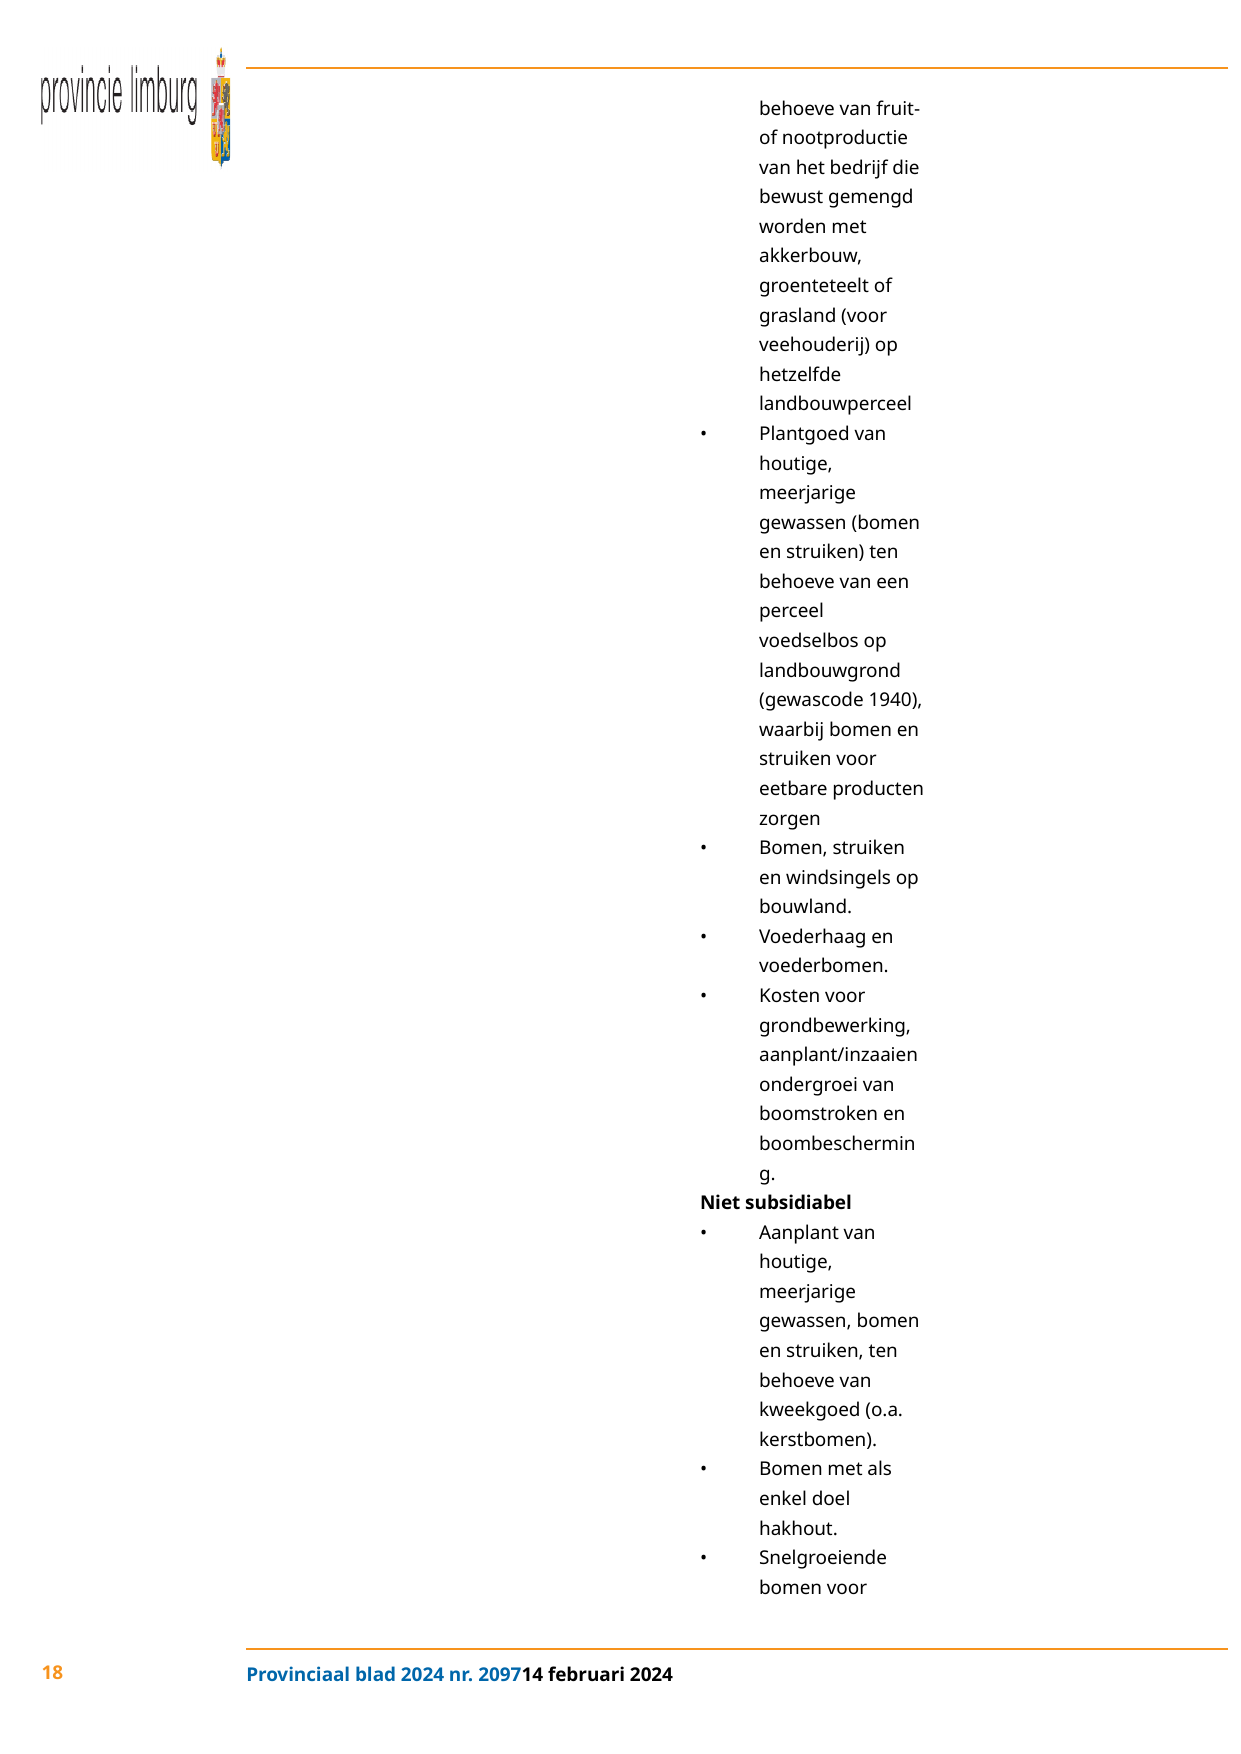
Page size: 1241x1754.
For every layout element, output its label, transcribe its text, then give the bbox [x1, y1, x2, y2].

table_cell [474, 95, 700, 1600]
picture [41, 47, 231, 172]
table_cell [248, 95, 474, 1600]
table_cell [926, 95, 1152, 1600]
table_cell behoeve van fruit- of nootproductie van het bedrijf die bewust gemengd worden met akkerbouw, groenteteelt of grasland (voor veehouderij) op hetzelfde landbouwperceel Plantgoed van houtige, meerjarige gewassen (bomen en struiken) ten behoeve van een perceel voedselbos op landbouwgrond (gewascode 1940), waarbij bomen en struiken voor eetbare producten zorgen Bomen, struiken en windsingels op bouwland. Voederhaag en voederbomen. Kosten voor grondbewerking, aanplant/inzaaien ondergroei van boomstroken en boombescherming. Niet subsidiabel Aanplant van houtige, meerjarige gewassen, bomen en struiken, ten behoeve van kweekgoed (o.a. kerstbomen). Bomen met als enkel doel hakhout. Snelgroeiende bomen voor [700, 95, 926, 1600]
